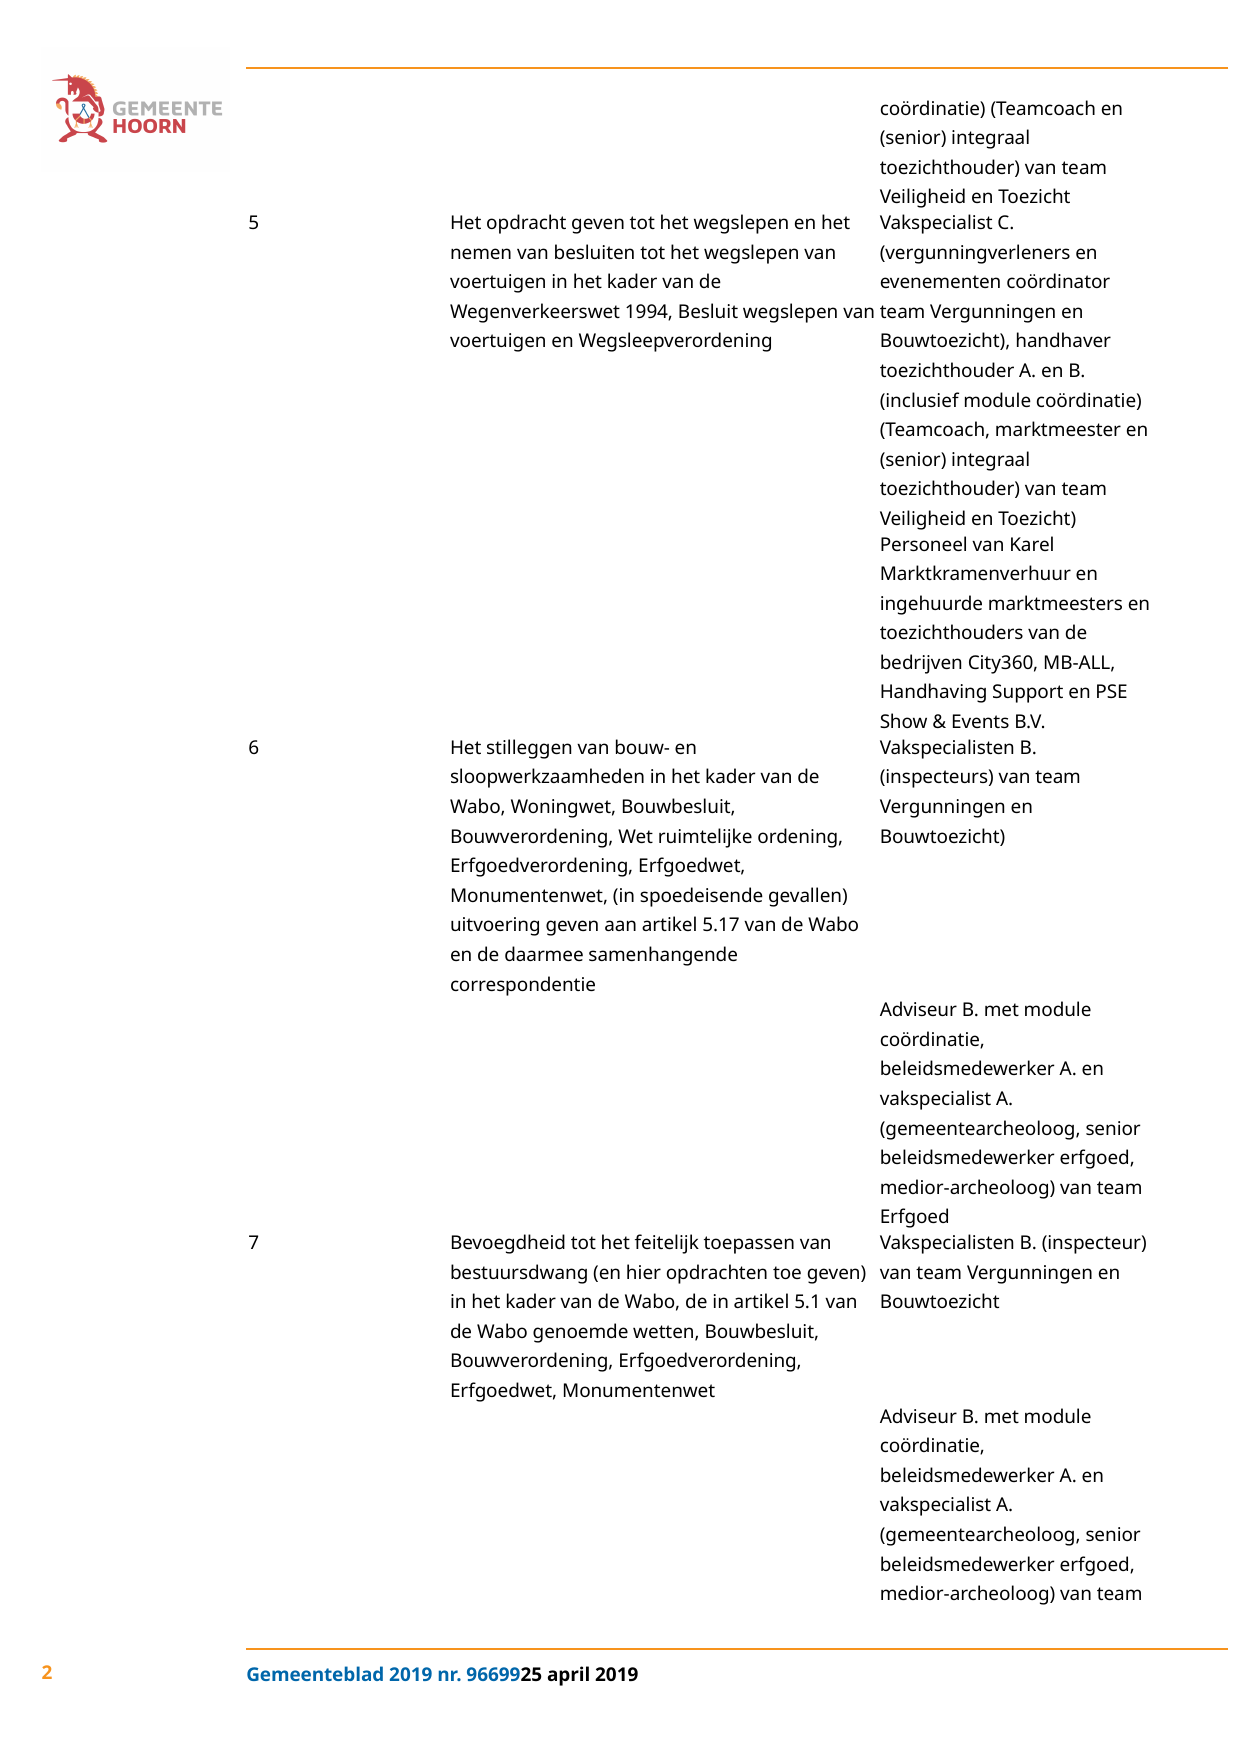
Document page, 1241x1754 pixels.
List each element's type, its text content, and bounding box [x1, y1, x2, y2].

table_cell [450, 531, 879, 734]
table_cell Bevoegdheid tot het feitelijk toepassen van bestuursdwang (en hier opdrachten toe geven) in het kader van de Wabo, de in artikel 5.1 van de Wabo genoemde wetten, Bouwbesluit, Bouwverordening, Erfgoedverordening, Erfgoedwet, Monumentenwet [450, 1229, 879, 1403]
table_cell Het opdracht geven tot het wegslepen en het nemen van besluiten tot het wegslepen van voertuigen in het kader van de Wegenverkeerswet 1994, Besluit wegslepen van voertuigen en Wegsleepverordening [450, 209, 879, 531]
table_cell Vakspecialisten B. (inspecteur) van team Vergunningen en Bouwtoezicht [880, 1229, 1152, 1403]
table_cell [248, 996, 450, 1229]
table_cell 5 [248, 209, 450, 531]
table_cell Adviseur B. met module coördinatie, beleidsmedewerker A. en vakspecialist A. (gemeentearcheoloog, senior beleidsmedewerker erfgoed, medior-archeoloog) van team [880, 1403, 1152, 1606]
table_cell Personeel van Karel Marktkramenverhuur en ingehuurde marktmeesters en toezichthouders van de bedrijven City360, MB-ALL, Handhaving Support en PSE Show & Events B.V. [880, 531, 1152, 734]
table_cell [248, 1403, 450, 1606]
table_cell 6 [248, 734, 450, 996]
table_cell [248, 95, 450, 209]
table_cell 7 [248, 1229, 450, 1403]
table_cell [450, 1403, 879, 1606]
table_cell [248, 531, 450, 734]
table_cell Adviseur B. met module coördinatie, beleidsmedewerker A. en vakspecialist A. (gemeentearcheoloog, senior beleidsmedewerker erfgoed, medior-archeoloog) van team Erfgoed [880, 996, 1152, 1229]
table_cell [450, 95, 879, 209]
table_cell coördinatie) (Teamcoach en (senior) integraal toezichthouder) van team Veiligheid en Toezicht [880, 95, 1152, 209]
table_cell [450, 996, 879, 1229]
table_cell Het stilleggen van bouw- en sloopwerkzaamheden in het kader van de Wabo, Woningwet, Bouwbesluit, Bouwverordening, Wet ruimtelijke ordening, Erfgoedverordening, Erfgoedwet, Monumentenwet, (in spoedeisende gevallen) uitvoering geven aan artikel 5.17 van de Wabo en de daarmee samenhangende correspondentie [450, 734, 879, 996]
picture [41, 47, 231, 172]
table_cell Vakspecialist C. (vergunningverleners en evenementen coördinator team Vergunningen en Bouwtoezicht), handhaver toezichthouder A. en B. (inclusief module coördinatie) (Teamcoach, marktmeester en (senior) integraal toezichthouder) van team Veiligheid en Toezicht) [880, 209, 1152, 531]
table_cell Vakspecialisten B. (inspecteurs) van team Vergunningen en Bouwtoezicht) [880, 734, 1152, 996]
